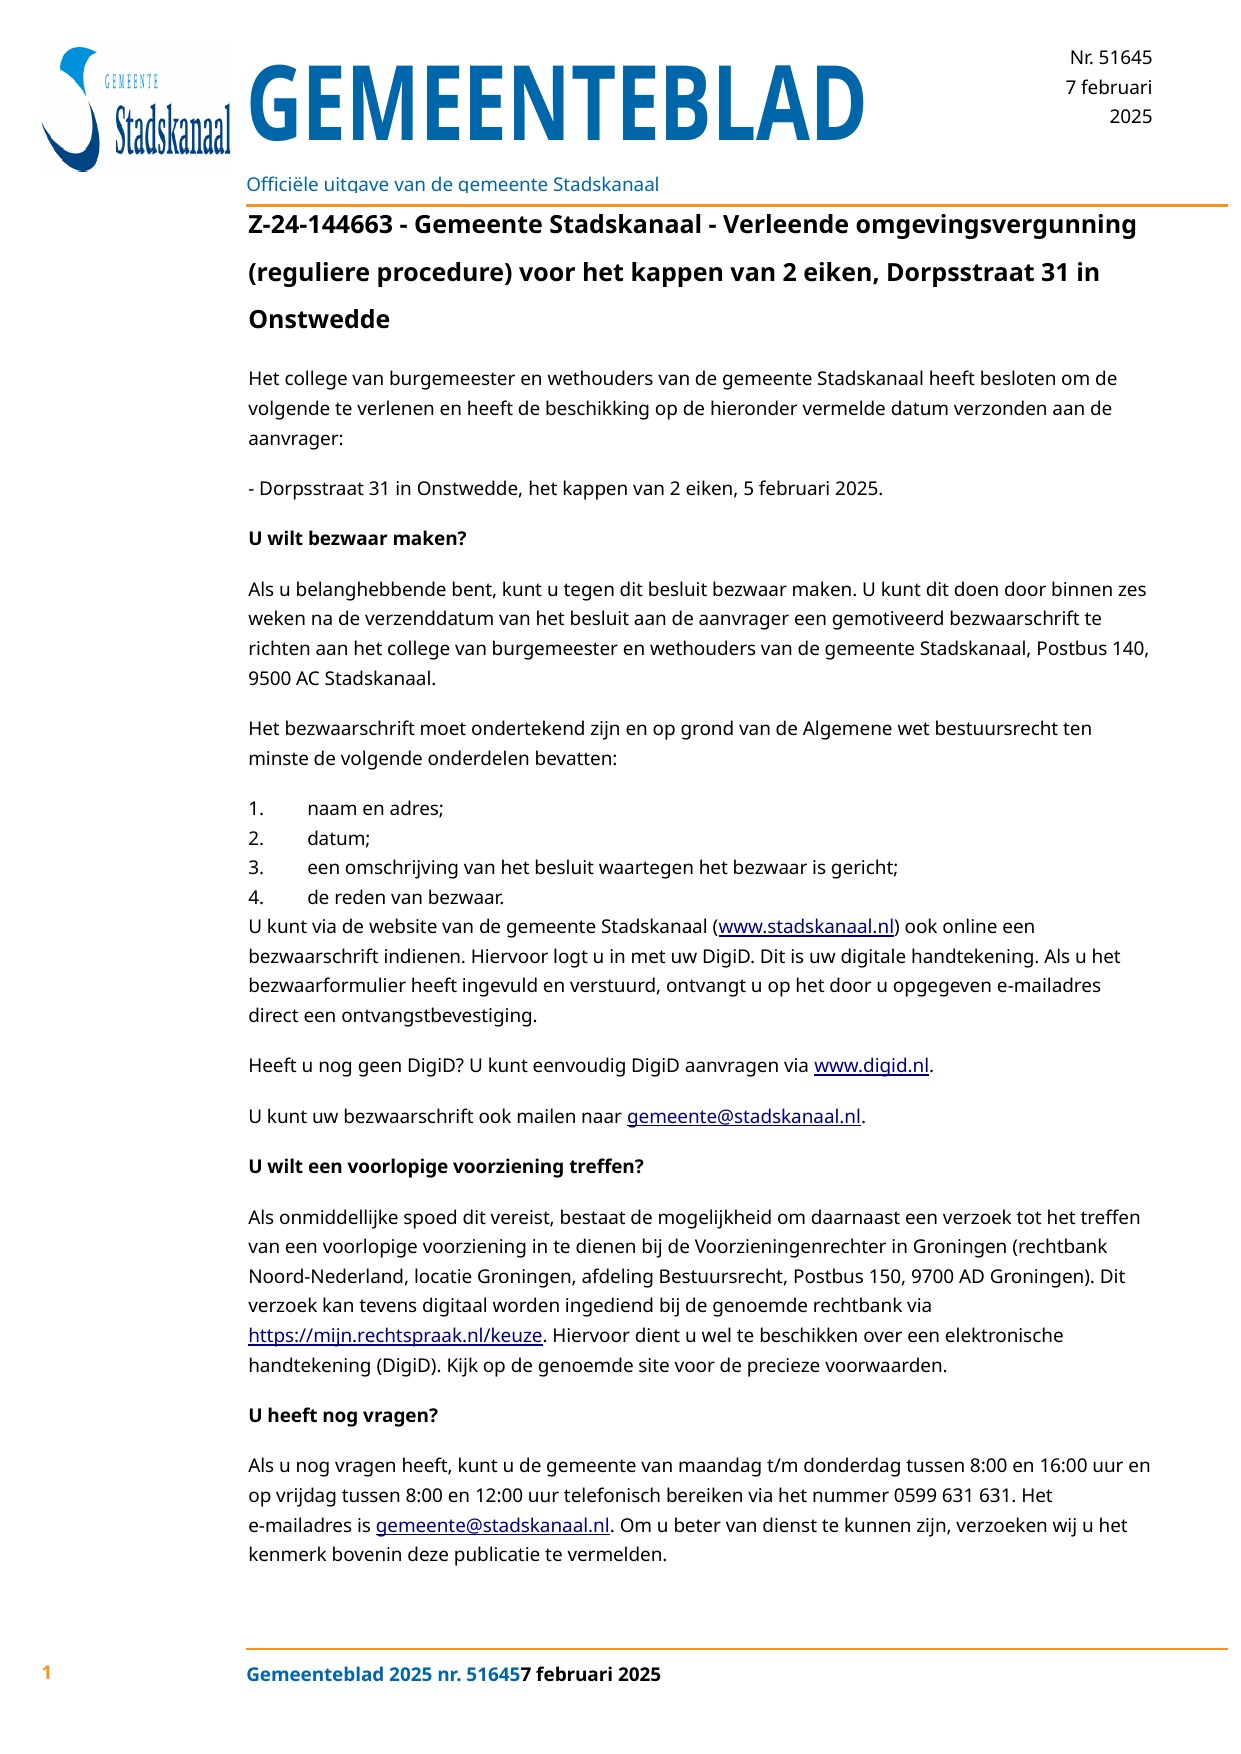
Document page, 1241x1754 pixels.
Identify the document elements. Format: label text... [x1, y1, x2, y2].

list datum; [248, 825, 1152, 850]
text U kunt via de website van de gemeente Stadskanaal (www.stadskanaal.nl) ook online een bezwaarschrift indienen. Hiervoor logt u in met uw DigiD. Dit is uw digitale handtekening. Als u het bezwaarformulier heeft ingevuld en verstuurd, ontvangt u op het door u opgegeven e‑mailadres direct een ontvangstbevestiging. [248, 913, 1152, 1028]
picture [41, 47, 231, 172]
text U heeft nog vragen? [248, 1402, 1152, 1428]
text Het bezwaarschrift moet ondertekend zijn en op grond van de Algemene wet bestuursrecht ten minste de volgende onderdelen bevatten: [248, 715, 1152, 770]
text Z-24-144663 - Gemeente Stadskanaal - Verleende omgevingsvergunning (reguliere procedure) voor het kappen van 2 eiken, Dorpsstraat 31 in Onstwedde [248, 207, 1152, 336]
text Heeft u nog geen DigiD? U kunt eenvoudig DigiD aanvragen via www.digid.nl. [248, 1053, 1152, 1078]
text Als u belanghebbende bent, kunt u tegen dit besluit bezwaar maken. U kunt dit doen door binnen zes weken na de verzenddatum van het besluit aan de aanvrager een gemotiveerd bezwaarschrift te richten aan het college van burgemeester en wethouders van de gemeente Stadskanaal, Postbus 140, 9500 AC Stadskanaal. [248, 576, 1152, 690]
text Als onmiddellijke spoed dit vereist, bestaat de mogelijkheid om daarnaast een verzoek tot het treffen van een voorlopige voorziening in te dienen bij de Voorzieningenrechter in Groningen (rechtbank Noord-Nederland, locatie Groningen, afdeling Bestuursrecht, Postbus 150, 9700 AD Groningen). Dit verzoek kan tevens digitaal worden ingediend bij de genoemde rechtbank via https://mijn.rechtspraak.nl/keuze. Hiervoor dient u wel te beschikken over een elektronische handtekening (DigiD). Kijk op de genoemde site voor de precieze voorwaarden. [248, 1204, 1152, 1377]
list een omschrijving van het besluit waartegen het bezwaar is gericht; [248, 854, 1152, 880]
text Het college van burgemeester en wethouders van de gemeente Stadskanaal heeft besloten om de volgende te verlenen en heeft de beschikking op de hieronder vermelde datum verzonden aan de aanvrager: [248, 366, 1152, 450]
list de reden van bezwaar. [248, 884, 1152, 909]
text - Dorpsstraat 31 in Onstwedde, het kappen van 2 eiken, 5 februari 2025. [248, 475, 1152, 501]
text Als u nog vragen heeft, kunt u de gemeente van maandag t/m donderdag tussen 8:00 en 16:00 uur en op vrijdag tussen 8:00 en 12:00 uur telefonisch bereiken via het nummer 0599 631 631. Het e‑mailadres is gemeente@stadskanaal.nl. Om u beter van dienst te kunnen zijn, verzoeken wij u het kenmerk bovenin deze publicatie te vermelden. [248, 1453, 1152, 1567]
text U wilt bezwaar maken? [248, 526, 1152, 551]
text U wilt een voorlopige voorziening treffen? [248, 1153, 1152, 1179]
text U kunt uw bezwaarschrift ook mailen naar gemeente@stadskanaal.nl. [248, 1103, 1152, 1129]
list naam en adres; [248, 795, 1152, 821]
